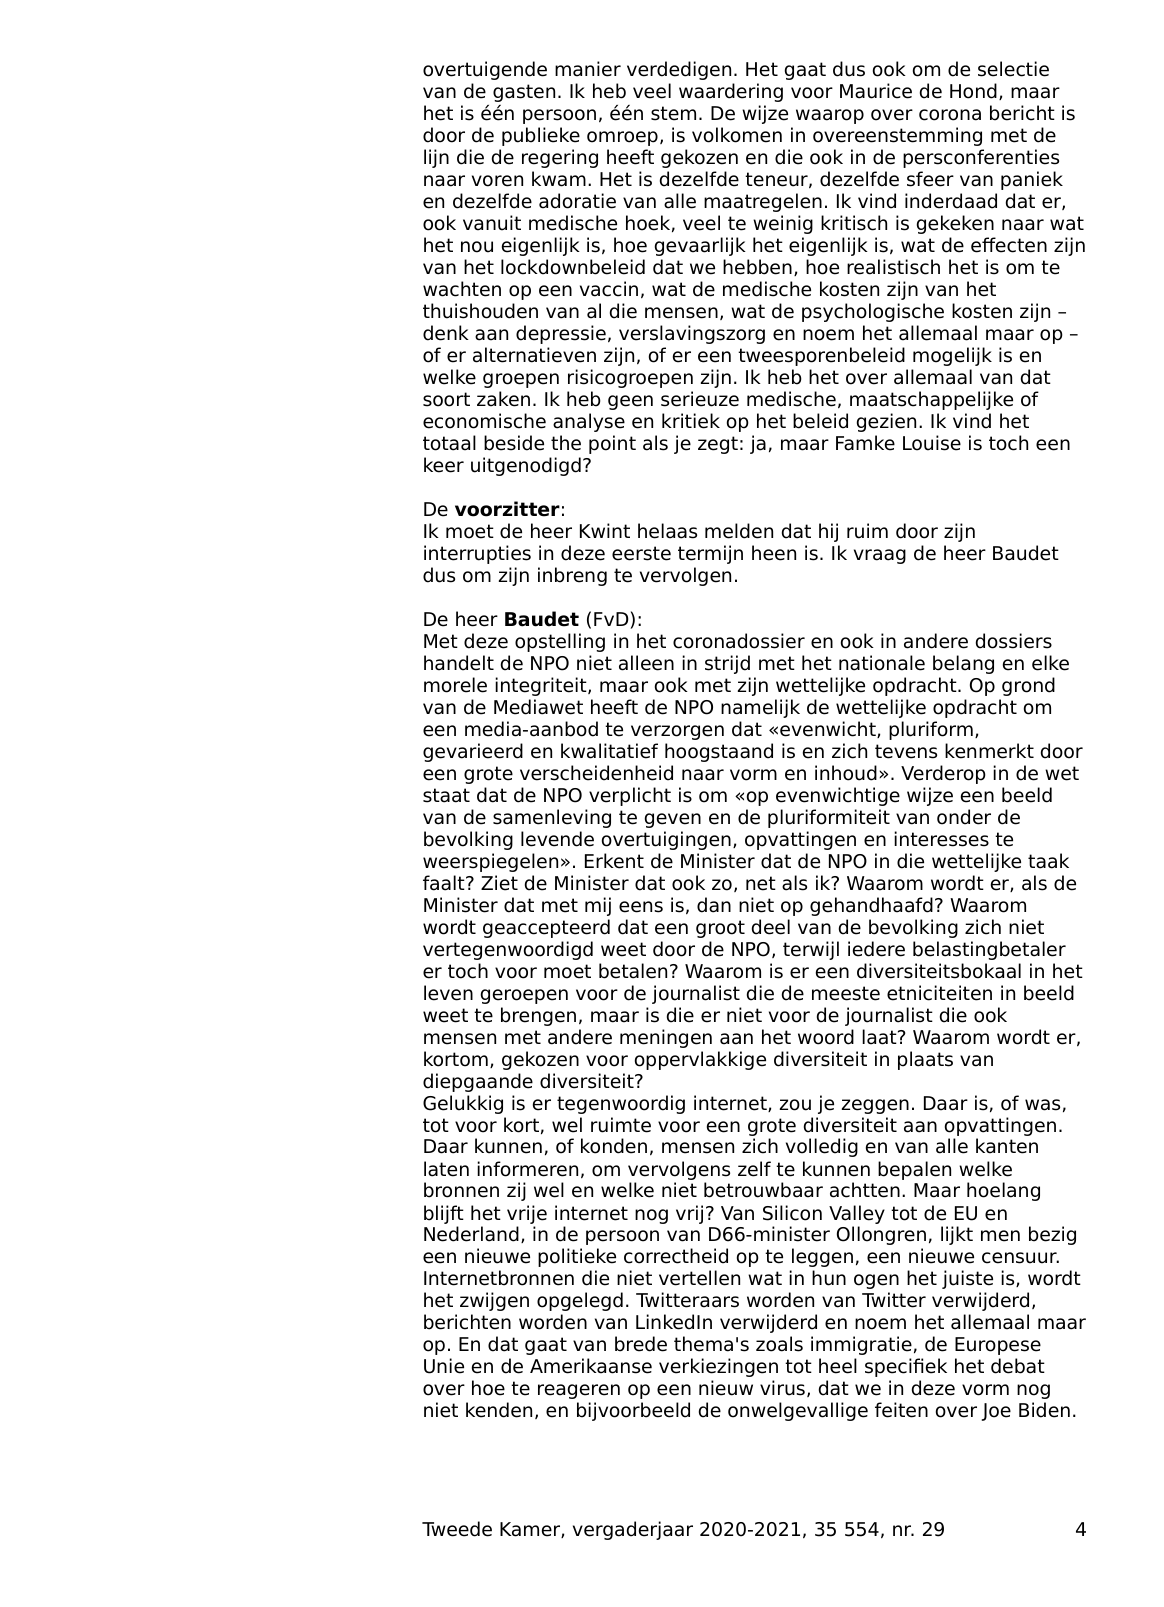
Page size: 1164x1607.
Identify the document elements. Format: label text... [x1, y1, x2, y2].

text Ik moet de heer Kwint helaas melden dat hij ruim door zijn interrupties in deze eerste termijn heen is. Ik vraag de heer Baudet dus om zijn inbreng te vervolgen. [422, 521, 1087, 587]
text De voorzitter: [422, 499, 1087, 521]
text Met deze opstelling in het coronadossier en ook in andere dossiers handelt de NPO niet alleen in strijd met het nationale belang en elke morele integriteit, maar ook met zijn wettelijke opdracht. Op grond van de Mediawet heeft de NPO namelijk de wettelijke opdracht om een media-aanbod te verzorgen dat «evenwicht, pluriform, gevarieerd en kwalitatief hoogstaand is en zich tevens kenmerkt door een grote verscheidenheid naar vorm en inhoud». Verderop in de wet staat dat de NPO verplicht is om «op evenwichtige wijze een beeld van de samenleving te geven en de pluriformiteit van onder de bevolking levende overtuigingen, opvattingen en interesses te weerspiegelen». Erkent de Minister dat de NPO in die wettelijke taak faalt? Ziet de Minister dat ook zo, net als ik? Waarom wordt er, als de Minister dat met mij eens is, dan niet op gehandhaafd? Waarom wordt geaccepteerd dat een groot deel van de bevolking zich niet vertegenwoordigd weet door de NPO, terwijl iedere belastingbetaler er toch voor moet betalen? Waarom is er een diversiteitsbokaal in het leven geroepen voor de journalist die de meeste etniciteiten in beeld weet te brengen, maar is die er niet voor de journalist die ook mensen met andere meningen aan het woord laat? Waarom wordt er, kortom, gekozen voor oppervlakkige diversiteit in plaats van diepgaande diversiteit? [422, 631, 1087, 1092]
text overtuigende manier verdedigen. Het gaat dus ook om de selectie van de gasten. Ik heb veel waardering voor Maurice de Hond, maar het is één persoon, één stem. De wijze waarop over corona bericht is door de publieke omroep, is volkomen in overeenstemming met de lijn die de regering heeft gekozen en die ook in de persconferenties naar voren kwam. Het is dezelfde teneur, dezelfde sfeer van paniek en dezelfde adoratie van alle maatregelen. Ik vind inderdaad dat er, ook vanuit medische hoek, veel te weinig kritisch is gekeken naar wat het nou eigenlijk is, hoe gevaarlijk het eigenlijk is, wat de effecten zijn van het lockdownbeleid dat we hebben, hoe realistisch het is om te wachten op een vaccin, wat de medische kosten zijn van het thuishouden van al die mensen, wat de psychologische kosten zijn – denk aan depressie, verslavingszorg en noem het allemaal maar op – of er alternatieven zijn, of er een tweesporenbeleid mogelijk is en welke groepen risicogroepen zijn. Ik heb het over allemaal van dat soort zaken. Ik heb geen serieuze medische, maatschappelijke of economische analyse en kritiek op het beleid gezien. Ik vind het totaal beside the point als je zegt: ja, maar Famke Louise is toch een keer uitgenodigd? [422, 59, 1087, 477]
text Gelukkig is er tegenwoordig internet, zou je zeggen. Daar is, of was, tot voor kort, wel ruimte voor een grote diversiteit aan opvattingen. Daar kunnen, of konden, mensen zich volledig en van alle kanten laten informeren, om vervolgens zelf te kunnen bepalen welke bronnen zij wel en welke niet betrouwbaar achtten. Maar hoelang blijft het vrije internet nog vrij? Van Silicon Valley tot de EU en Nederland, in de persoon van D66-minister Ollongren, lijkt men bezig een nieuwe politieke correctheid op te leggen, een nieuwe censuur. Internetbronnen die niet vertellen wat in hun ogen het juiste is, wordt het zwijgen opgelegd. Twitteraars worden van Twitter verwijderd, berichten worden van LinkedIn verwijderd en noem het allemaal maar op. En dat gaat van brede thema's zoals immigratie, de Europese Unie en de Amerikaanse verkiezingen tot heel specifiek het debat over hoe te reageren op een nieuw virus, dat we in deze vorm nog niet kenden, en bijvoorbeeld de onwelgevallige feiten over Joe Biden. [422, 1092, 1087, 1422]
text De heer Baudet (FvD): [422, 609, 1087, 631]
